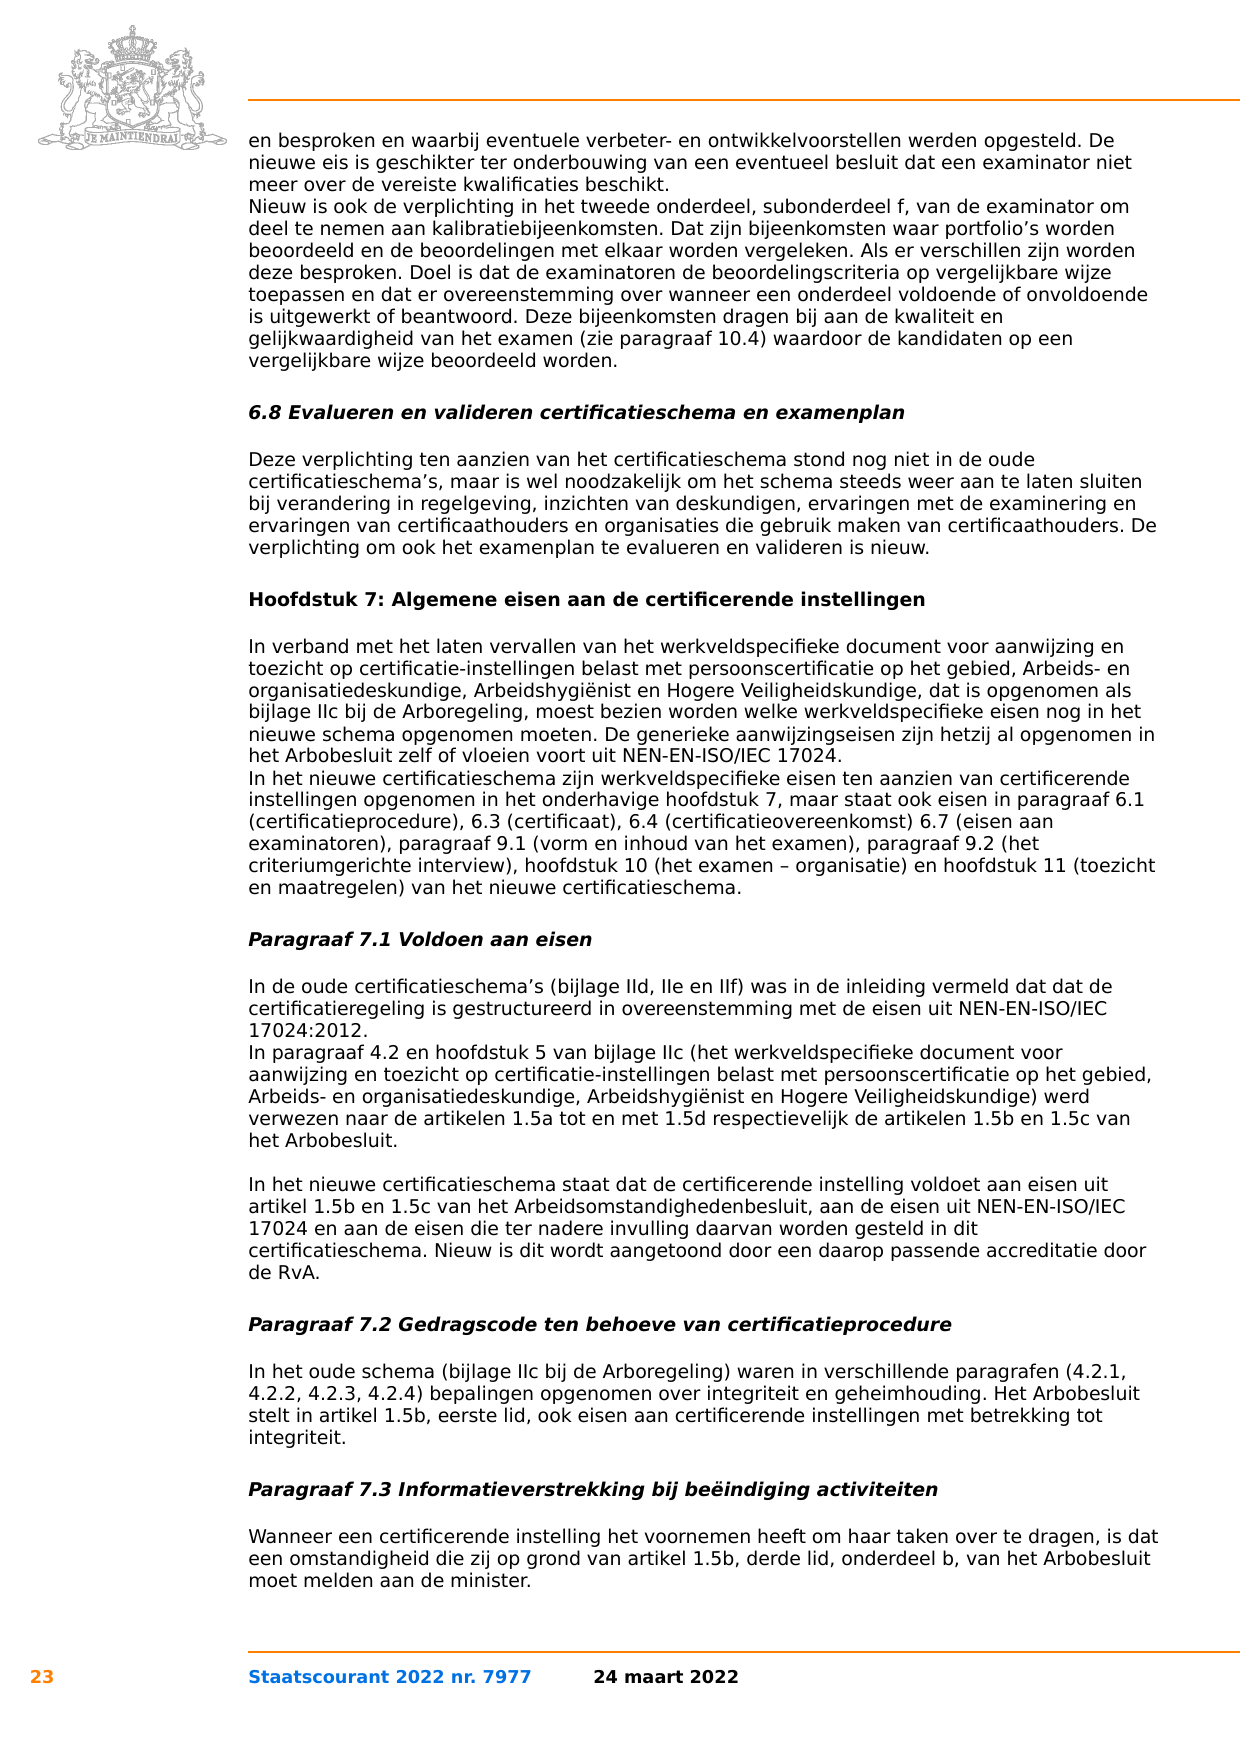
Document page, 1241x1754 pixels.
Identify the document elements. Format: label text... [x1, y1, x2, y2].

subtitle Paragraaf 7.3 Informatieverstrekking bij beëindiging activiteiten [248, 1479, 1163, 1501]
text Nieuw is ook de verplichting in het tweede onderdeel, subonderdeel f, van de examinator om deel te nemen aan kalibratiebijeenkomsten. Dat zijn bijeenkomsten waar portfolio’s worden beoordeeld en de beoordelingen met elkaar worden vergeleken. Als er verschillen zijn worden deze besproken. Doel is dat de examinatoren de beoordelingscriteria op vergelijkbare wijze toepassen en dat er overeenstemming over wanneer een onderdeel voldoende of onvoldoende is uitgewerkt of beantwoord. Deze bijeenkomsten dragen bij aan de kwaliteit en gelijkwaardigheid van het examen (zie paragraaf 10.4) waardoor de kandidaten op een vergelijkbare wijze beoordeeld worden. [248, 196, 1163, 372]
text In paragraaf 4.2 en hoofdstuk 5 van bijlage IIc (het werkveldspecifieke document voor aanwijzing en toezicht op certificatie-instellingen belast met persoonscertificatie op het gebied, Arbeids- en organisatiedeskundige, Arbeidshygiënist en Hogere Veiligheidskundige) werd verwezen naar de artikelen 1.5a tot en met 1.5d respectievelijk de artikelen 1.5b en 1.5c van het Arbobesluit. [248, 1042, 1163, 1152]
subtitle Paragraaf 7.1 Voldoen aan eisen [248, 929, 1163, 951]
subtitle Paragraaf 7.2 Gedragscode ten behoeve van certificatieprocedure [248, 1314, 1163, 1336]
text In het nieuwe certificatieschema zijn werkveldspecifieke eisen ten aanzien van certificerende instellingen opgenomen in het onderhavige hoofdstuk 7, maar staat ook eisen in paragraaf 6.1 (certificatieprocedure), 6.3 (certificaat), 6.4 (certificatieovereenkomst) 6.7 (eisen aan examinatoren), paragraaf 9.1 (vorm en inhoud van het examen), paragraaf 9.2 (het criteriumgerichte interview), hoofdstuk 10 (het examen – organisatie) en hoofdstuk 11 (toezicht en maatregelen) van het nieuwe certificatieschema. [248, 767, 1163, 899]
text In het nieuwe certificatieschema staat dat de certificerende instelling voldoet aan eisen uit artikel 1.5b en 1.5c van het Arbeidsomstandighedenbesluit, aan de eisen uit NEN-EN-ISO/IEC 17024 en aan de eisen die ter nadere invulling daarvan worden gesteld in dit certificatieschema. Nieuw is dit wordt aangetoond door een daarop passende accreditatie door de RvA. [248, 1174, 1163, 1284]
text en besproken en waarbij eventuele verbeter- en ontwikkelvoorstellen werden opgesteld. De nieuwe eis is geschikter ter onderbouwing van een eventueel besluit dat een examinator niet meer over de vereiste kwalificaties beschikt. [248, 130, 1163, 196]
subtitle Hoofdstuk 7: Algemene eisen aan de certificerende instellingen [248, 588, 1163, 611]
text In het oude schema (bijlage IIc bij de Arboregeling) waren in verschillende paragrafen (4.2.1, 4.2.2, 4.2.3, 4.2.4) bepalingen opgenomen over integriteit en geheimhouding. Het Arbobesluit stelt in artikel 1.5b, eerste lid, ook eisen aan certificerende instellingen met betrekking tot integriteit. [248, 1361, 1163, 1449]
text Deze verplichting ten aanzien van het certificatieschema stond nog niet in de oude certificatieschema’s, maar is wel noodzakelijk om het schema steeds weer aan te laten sluiten bij verandering in regelgeving, inzichten van deskundigen, ervaringen met de examinering en ervaringen van certificaathouders en organisaties die gebruik maken van certificaathouders. De verplichting om ook het examenplan te evalueren en valideren is nieuw. [248, 449, 1163, 558]
picture [38, 25, 227, 150]
text In de oude certificatieschema’s (bijlage IId, IIe en IIf) was in de inleiding vermeld dat dat de certificatieregeling is gestructureerd in overeenstemming met de eisen uit NEN-EN-ISO/IEC 17024:2012. [248, 976, 1163, 1042]
text In verband met het laten vervallen van het werkveldspecifieke document voor aanwijzing en toezicht op certificatie-instellingen belast met persoonscertificatie op het gebied, Arbeids- en organisatiedeskundige, Arbeidshygiënist en Hogere Veiligheidskundige, dat is opgenomen als bijlage IIc bij de Arboregeling, moest bezien worden welke werkveldspecifieke eisen nog in het nieuwe schema opgenomen moeten. De generieke aanwijzingseisen zijn hetzij al opgenomen in het Arbobesluit zelf of vloeien voort uit NEN-EN-ISO/IEC 17024. [248, 636, 1163, 767]
subtitle 6.8 Evalueren en valideren certificatieschema en examenplan [248, 402, 1163, 424]
text Wanneer een certificerende instelling het voornemen heeft om haar taken over te dragen, is dat een omstandigheid die zij op grond van artikel 1.5b, derde lid, onderdeel b, van het Arbobesluit moet melden aan de minister. [248, 1526, 1163, 1592]
